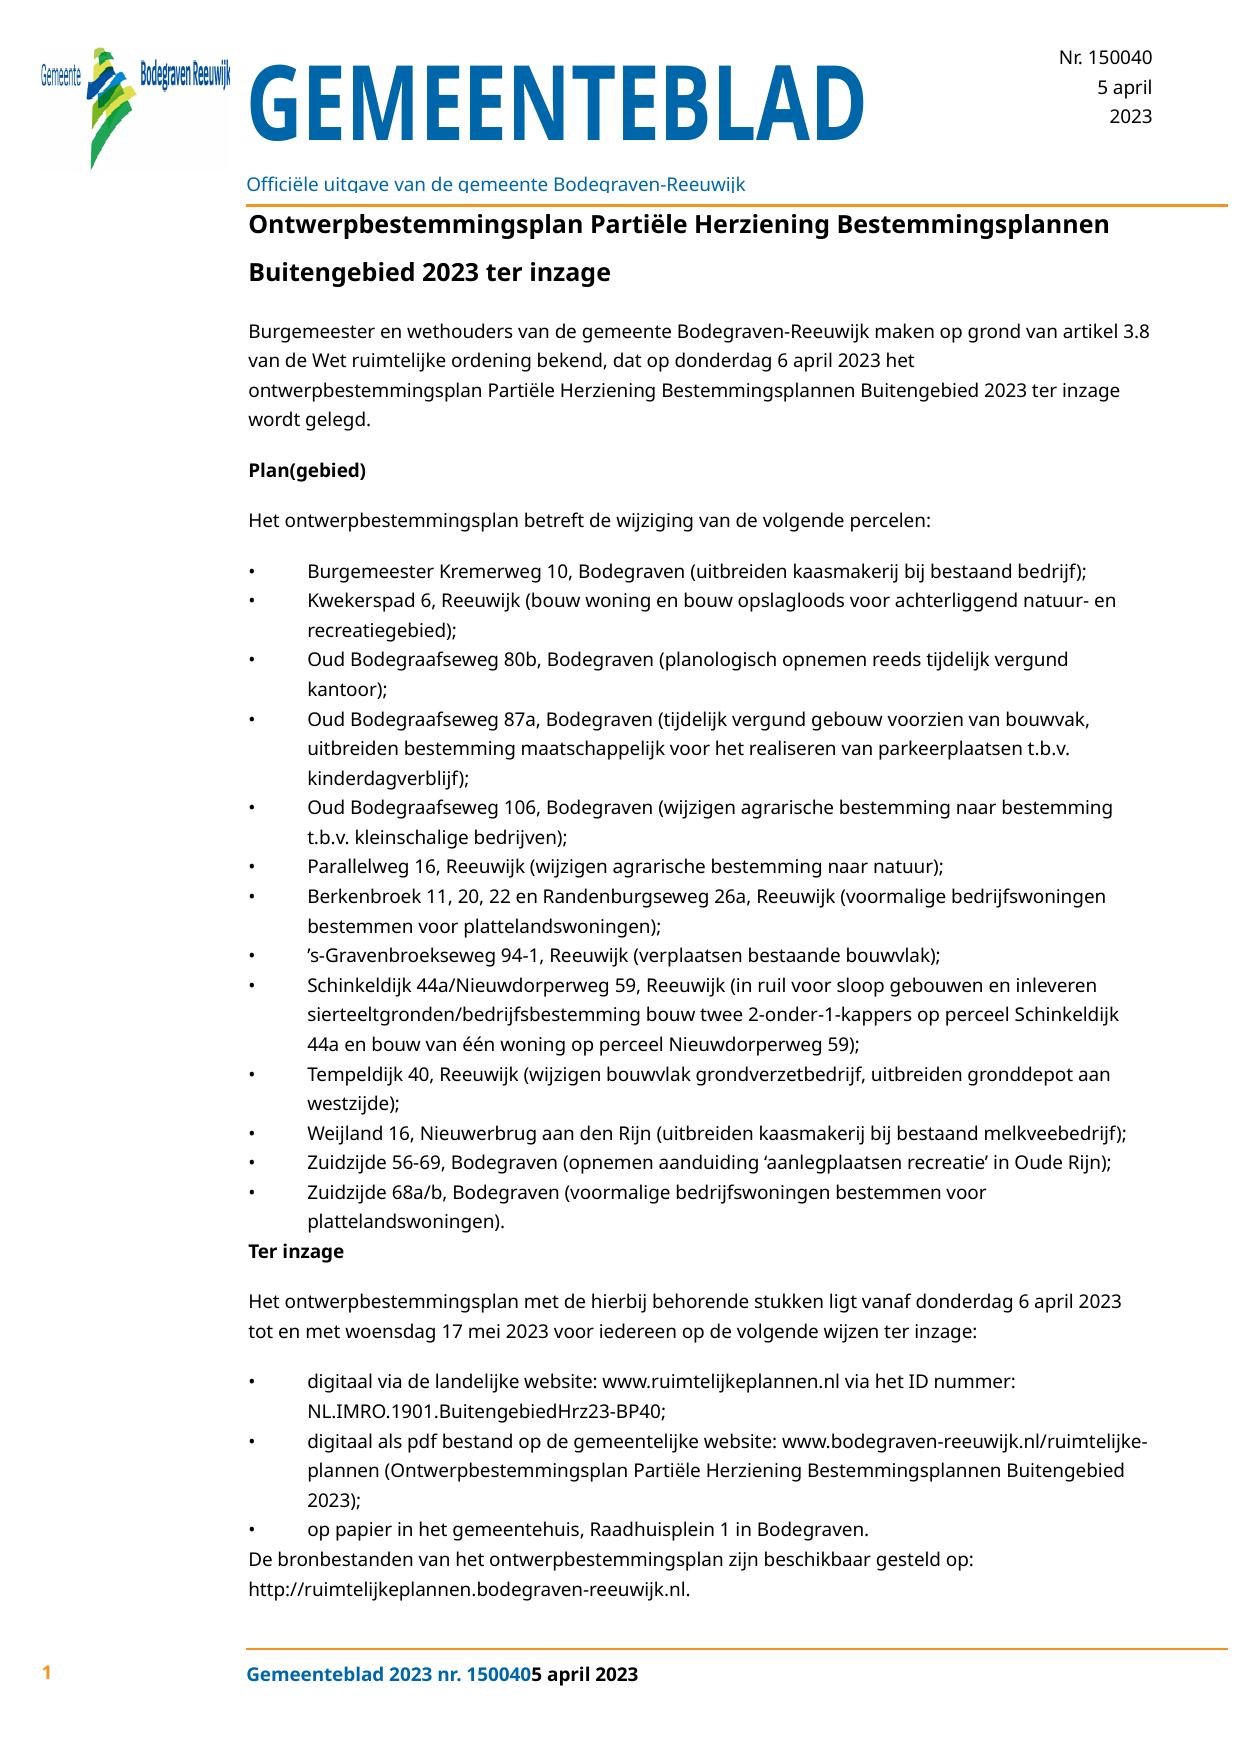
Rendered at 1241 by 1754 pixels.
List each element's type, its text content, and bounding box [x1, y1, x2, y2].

list Schinkeldijk 44a/Nieuwdorperweg 59, Reeuwijk (in ruil voor sloop gebouwen en inleveren sierteeltgronden/bedrijfsbestemming bouw twee 2-onder-1-kappers op perceel Schinkeldijk 44a en bouw van één woning op perceel Nieuwdorperweg 59); [248, 972, 1152, 1057]
text Het ontwerpbestemmingsplan betreft de wijziging van de volgende percelen: [248, 507, 1152, 533]
text Ter inzage [248, 1238, 1152, 1264]
picture [41, 47, 231, 172]
list Tempeldijk 40, Reeuwijk (wijzigen bouwvlak grondverzetbedrijf, uitbreiden gronddepot aan westzijde); [248, 1061, 1152, 1116]
list Zuidzijde 56-69, Bodegraven (opnemen aanduiding ‘aanlegplaatsen recreatie’ in Oude Rijn); [248, 1149, 1152, 1175]
list Burgemeester Kremerweg 10, Bodegraven (uitbreiden kaasmakerij bij bestaand bedrijf); [248, 558, 1152, 584]
text De bronbestanden van het ontwerpbestemmingsplan zijn beschikbaar gesteld op: http://ruimtelijkeplannen.bodegraven-reeuwijk.nl. [248, 1546, 1152, 1602]
list digitaal als pdf bestand op de gemeentelijke website: www.bodegraven-reeuwijk.nl/ruimtelijke-plannen (Ontwerpbestemmingsplan Partiële Herziening Bestemmingsplannen Buitengebied 2023); [248, 1428, 1152, 1513]
text Het ontwerpbestemmingsplan met de hierbij behorende stukken ligt vanaf donderdag 6 april 2023 tot en met woensdag 17 mei 2023 voor iedereen op de volgende wijzen ter inzage: [248, 1289, 1152, 1344]
list Kwekerspad 6, Reeuwijk (bouw woning en bouw opslagloods voor achterliggend natuur- en recreatiegebied); [248, 587, 1152, 643]
list Weijland 16, Nieuwerbrug aan den Rijn (uitbreiden kaasmakerij bij bestaand melkveebedrijf); [248, 1120, 1152, 1146]
list Oud Bodegraafseweg 87a, Bodegraven (tijdelijk vergund gebouw voorzien van bouwvak, uitbreiden bestemming maatschappelijk voor het realiseren van parkeerplaatsen t.b.v. kinderdagverblijf); [248, 706, 1152, 791]
list Oud Bodegraafseweg 80b, Bodegraven (planologisch opnemen reeds tijdelijk vergund kantoor); [248, 647, 1152, 702]
list op papier in het gemeentehuis, Raadhuisplein 1 in Bodegraven. [248, 1517, 1152, 1542]
list Parallelweg 16, Reeuwijk (wijzigen agrarische bestemming naar natuur); [248, 854, 1152, 879]
text Burgemeester en wethouders van de gemeente Bodegraven-Reeuwijk maken op grond van artikel 3.8 van de Wet ruimtelijke ordening bekend, dat op donderdag 6 april 2023 het ontwerpbestemmingsplan Partiële Herziening Bestemmingsplannen Buitengebied 2023 ter inzage wordt gelegd. [248, 318, 1152, 432]
list ’s-Gravenbroekseweg 94-1, Reeuwijk (verplaatsen bestaande bouwvlak); [248, 942, 1152, 968]
list digitaal via de landelijke website: www.ruimtelijkeplannen.nl via het ID nummer: NL.IMRO.1901.BuitengebiedHrz23-BP40; [248, 1369, 1152, 1424]
list Berkenbroek 11, 20, 22 en Randenburgseweg 26a, Reeuwijk (voormalige bedrijfswoningen bestemmen voor plattelandswoningen); [248, 883, 1152, 939]
text Plan(gebied) [248, 457, 1152, 483]
list Oud Bodegraafseweg 106, Bodegraven (wijzigen agrarische bestemming naar bestemming t.b.v. kleinschalige bedrijven); [248, 794, 1152, 850]
text Ontwerpbestemmingsplan Partiële Herziening Bestemmingsplannen Buitengebied 2023 ter inzage [248, 207, 1152, 288]
list Zuidzijde 68a/b, Bodegraven (voormalige bedrijfswoningen bestemmen voor plattelandswoningen). [248, 1179, 1152, 1234]
